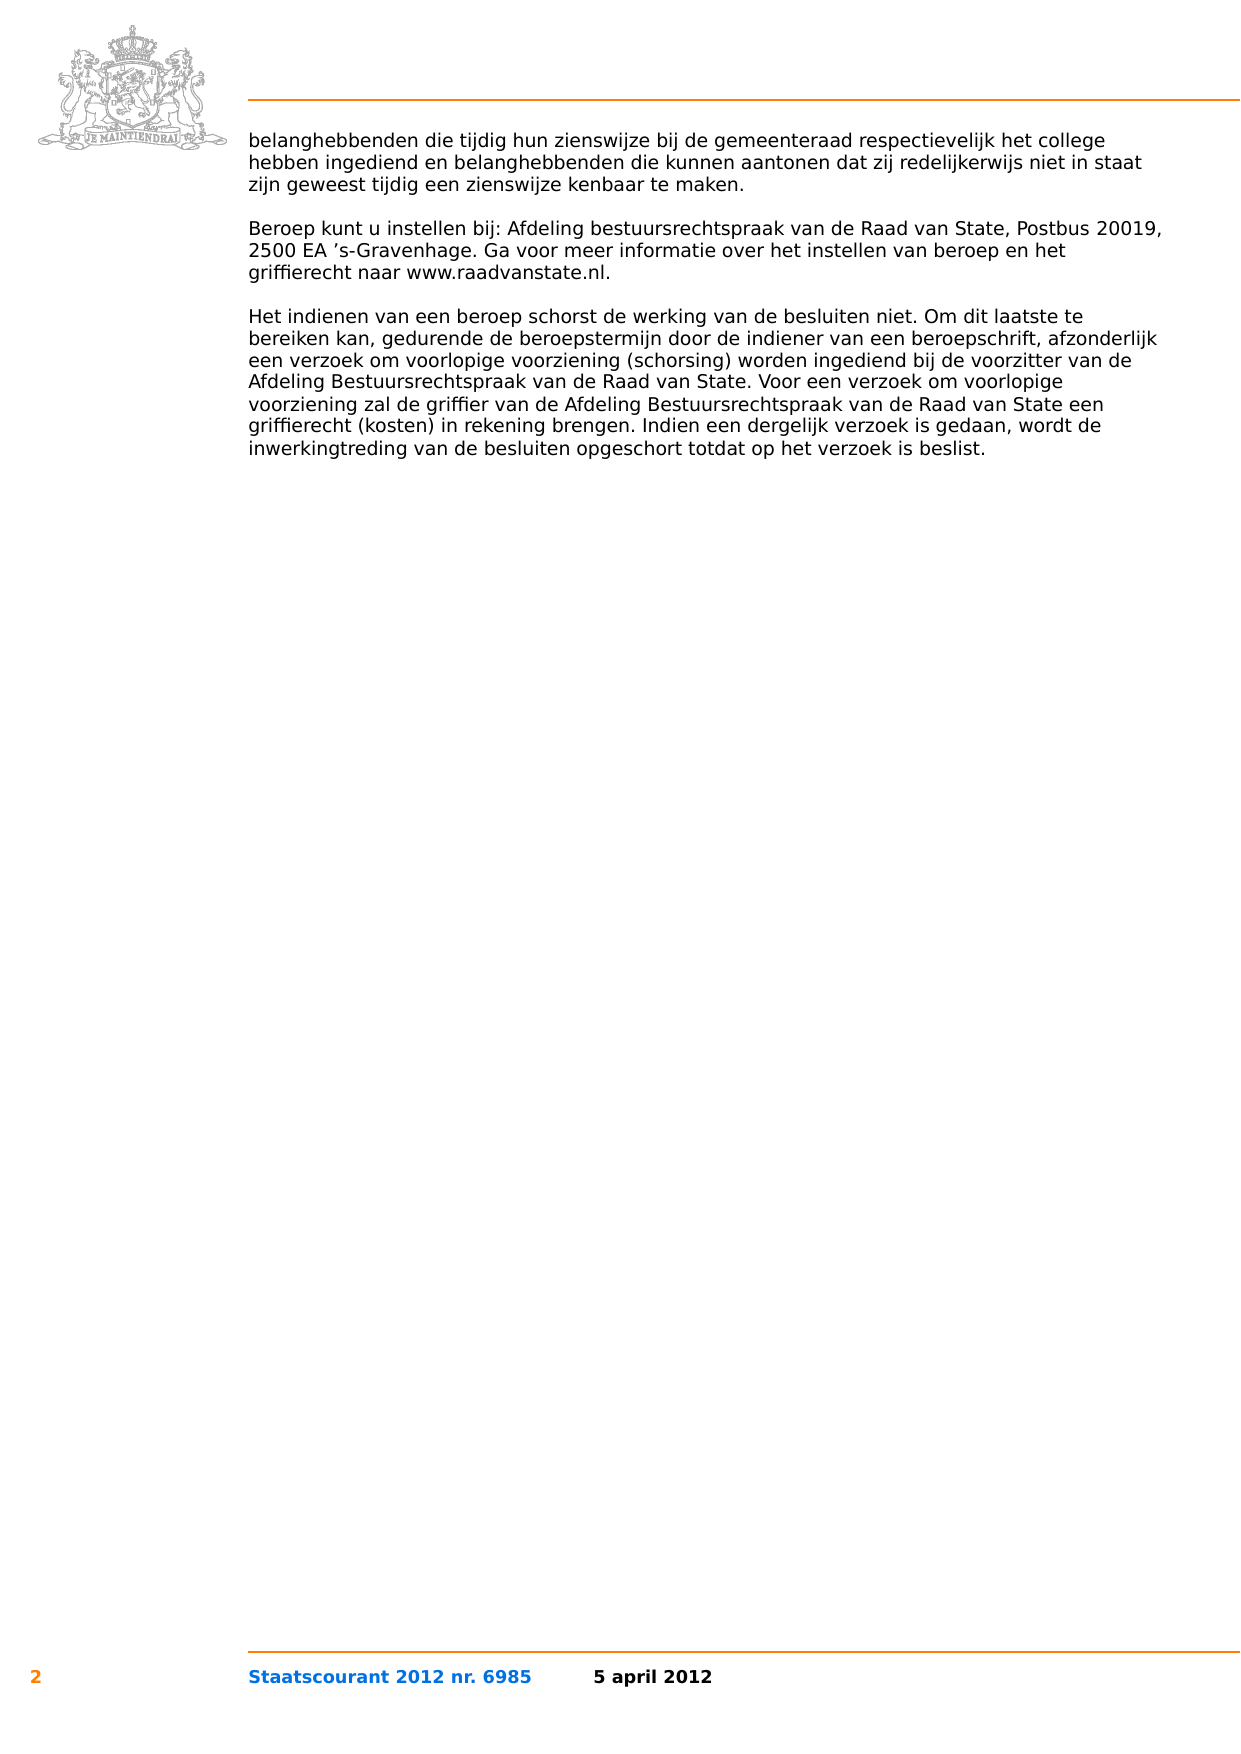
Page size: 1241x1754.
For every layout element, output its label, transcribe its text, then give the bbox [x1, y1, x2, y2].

picture [38, 25, 227, 150]
text belanghebbenden die tijdig hun zienswijze bij de gemeenteraad respectievelijk het college hebben ingediend en belanghebbenden die kunnen aantonen dat zij redelijkerwijs niet in staat zijn geweest tijdig een zienswijze kenbaar te maken. [248, 130, 1163, 196]
text Beroep kunt u instellen bij: Afdeling bestuursrechtspraak van de Raad van State, Postbus 20019, 2500 EA ’s-Gravenhage. Ga voor meer informatie over het instellen van beroep en het griffierecht naar www.raadvanstate.nl. [248, 218, 1163, 284]
text Het indienen van een beroep schorst de werking van de besluiten niet. Om dit laatste te bereiken kan, gedurende de beroepstermijn door de indiener van een beroepschrift, afzonderlijk een verzoek om voorlopige voorziening (schorsing) worden ingediend bij de voorzitter van de Afdeling Bestuursrechtspraak van de Raad van State. Voor een verzoek om voorlopige voorziening zal de griffier van de Afdeling Bestuursrechtspraak van de Raad van State een griffierecht (kosten) in rekening brengen. Indien een dergelijk verzoek is gedaan, wordt de inwerkingtreding van de besluiten opgeschort totdat op het verzoek is beslist. [248, 306, 1163, 459]
